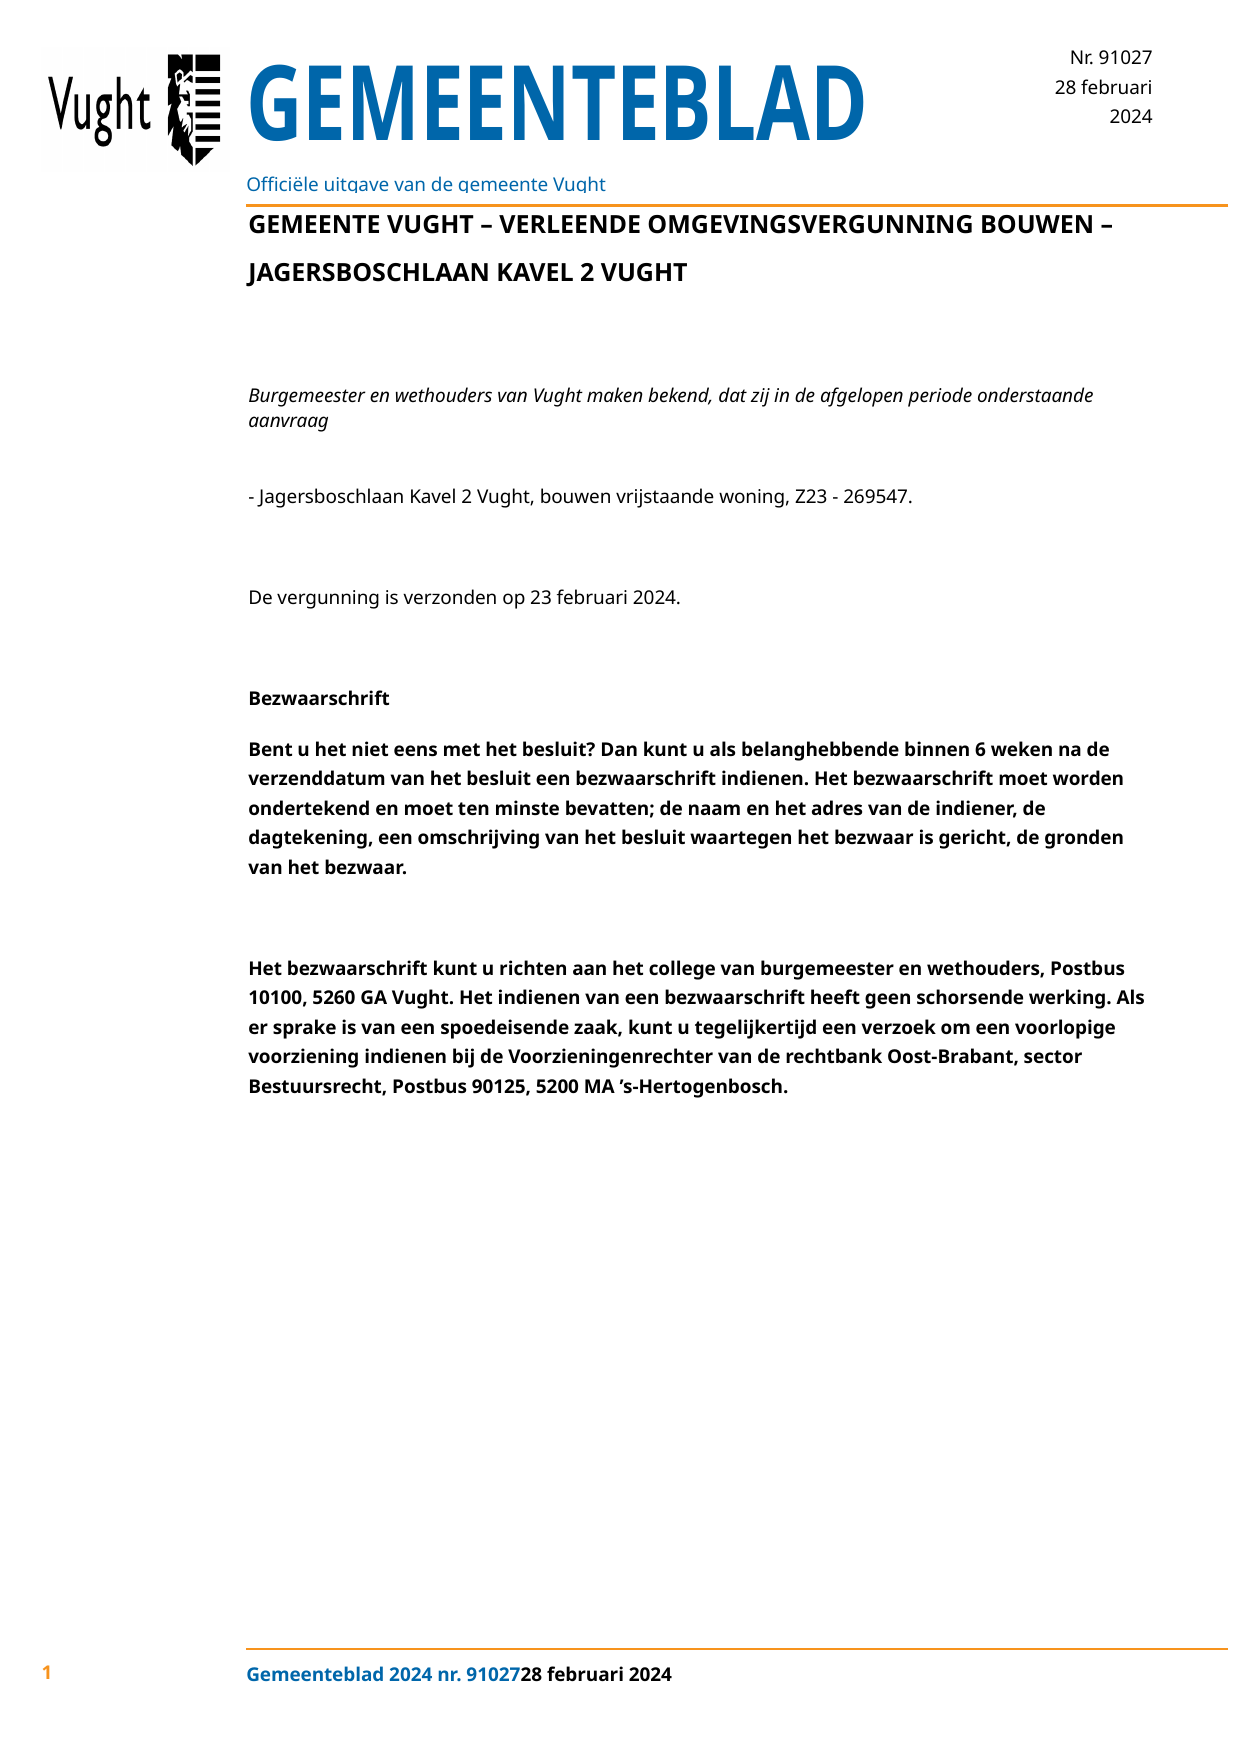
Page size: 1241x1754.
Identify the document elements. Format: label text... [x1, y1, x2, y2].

text Burgemeester en wethouders van Vught maken bekend, dat zij in de afgelopen periode onderstaande aanvraag [248, 382, 1152, 433]
text - Jagersboschlaan Kavel 2 Vught, bouwen vrijstaande woning, Z23 - 269547. [248, 484, 1152, 509]
text Bent u het niet eens met het besluit? Dan kunt u als belanghebbende binnen 6 weken na de verzenddatum van het besluit een bezwaarschrift indienen. Het bezwaarschrift moet worden ondertekend en moet ten minste bevatten; de naam en het adres van de indiener, de dagtekening, een omschrijving van het besluit waartegen het bezwaar is gericht, de gronden van het bezwaar. [248, 736, 1152, 880]
text GEMEENTE VUGHT – VERLEENDE OMGEVINGSVERGUNNING BOUWEN – JAGERSBOSCHLAAN KAVEL 2 VUGHT [248, 207, 1152, 288]
text Bezwaarschrift [248, 685, 1152, 711]
picture [41, 47, 231, 172]
text Het bezwaarschrift kunt u richten aan het college van burgemeester en wethouders, Postbus 10100, 5260 GA Vught. Het indienen van een bezwaarschrift heeft geen schorsende werking. Als er sprake is van een spoedeisende zaak, kunt u tegelijkertijd een verzoek om een voorlopige voorziening indienen bij de Voorzieningenrechter van de rechtbank Oost-Brabant, sector Bestuursrecht, Postbus 90125, 5200 MA ’s-Hertogenbosch. [248, 955, 1152, 1099]
text De vergunning is verzonden op 23 februari 2024. [248, 584, 1152, 610]
